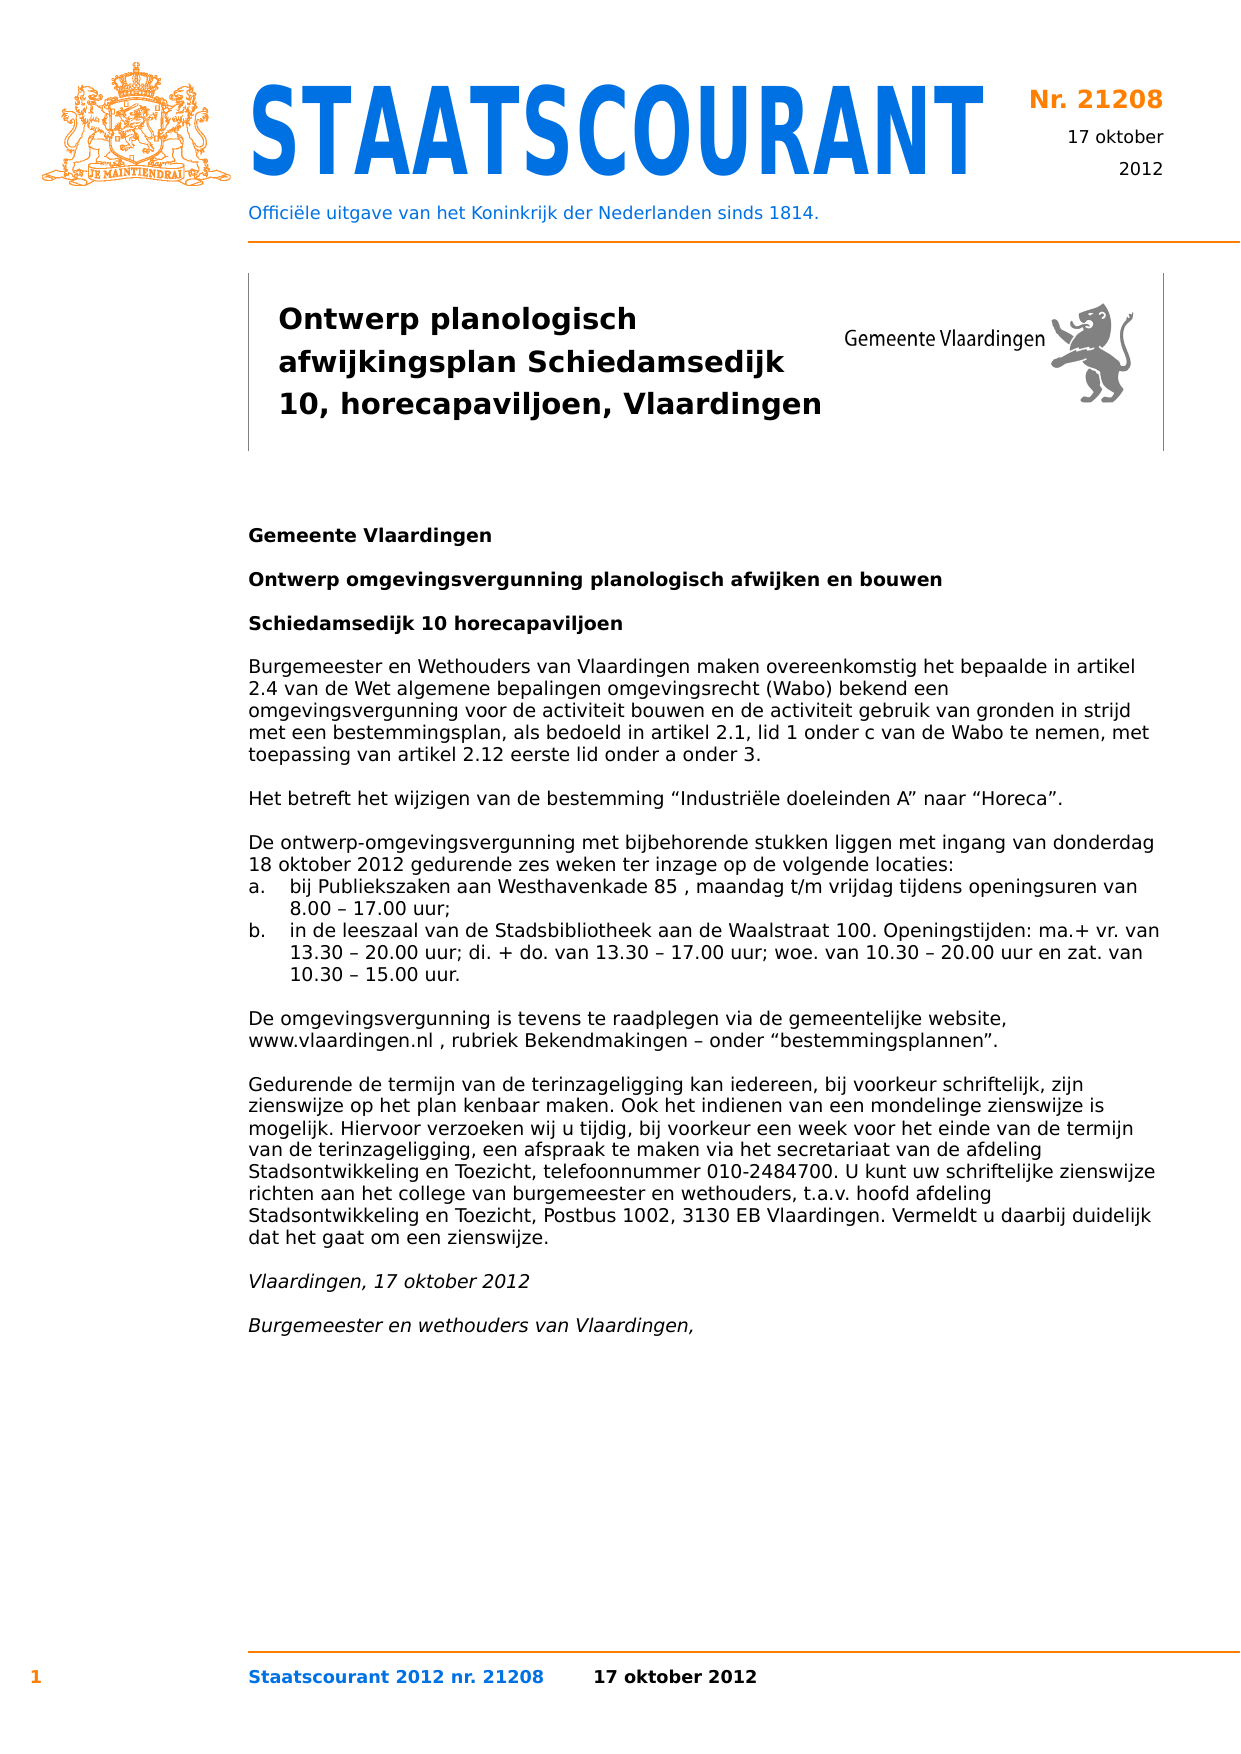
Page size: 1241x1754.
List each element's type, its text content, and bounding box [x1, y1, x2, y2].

table_header STAATSCOURANT [248, 62, 998, 203]
text Burgemeester en Wethouders van Vlaardingen maken overeenkomstig het bepaalde in artikel 2.4 van de Wet algemene bepalingen omgevingsrecht (Wabo) bekend een omgevingsvergunning voor de activiteit bouwen en de activiteit gebruik van gronden in strijd met een bestemmingsplan, als bedoeld in artikel 2.1, lid 1 onder c van de Wabo te nemen, met toepassing van artikel 2.12 eerste lid onder a onder 3. [248, 656, 1163, 766]
text De omgevingsvergunning is tevens te raadplegen via de gemeentelijke website, www.vlaardingen.nl , rubriek Bekendmakingen – onder “bestemmingsplannen”. [248, 1008, 1163, 1052]
text b. in de leeszaal van de Stadsbibliotheek aan de Waalstraat 100. Openingstijden: ma.+ vr. van 13.30 – 20.00 uur; di. + do. van 13.30 – 17.00 uur; woe. van 10.30 – 20.00 uur en zat. van 10.30 – 15.00 uur. [248, 920, 1163, 986]
text a. bij Publiekszaken aan Westhavenkade 85 , maandag t/m vrijdag tijdens openingsuren van 8.00 – 17.00 uur; [248, 876, 1163, 920]
table_header [25, 62, 248, 241]
text Ontwerp omgevingsvergunning planologisch afwijken en bouwen [248, 568, 1163, 591]
table_cell 17 oktober [998, 121, 1240, 153]
picture [844, 302, 1134, 403]
text Vlaardingen, 17 oktober 2012 [248, 1271, 1163, 1293]
table_header Nr. 21208 [998, 62, 1240, 121]
table_cell Officiële uitgave van het Koninkrijk der Nederlanden sinds 1814. [248, 203, 1240, 241]
text De ontwerp-omgevingsvergunning met bijbehorende stukken liggen met ingang van donderdag 18 oktober 2012 gedurende zes weken ter inzage op de volgende locaties: [248, 832, 1163, 876]
text Burgemeester en wethouders van Vlaardingen, [248, 1315, 1163, 1337]
picture [41, 62, 231, 186]
table_cell 2012 [998, 153, 1240, 203]
text Gedurende de termijn van de terinzageligging kan iedereen, bij voorkeur schriftelijk, zijn zienswijze op het plan kenbaar maken. Ook het indienen van een mondelinge zienswijze is mogelijk. Hiervoor verzoeken wij u tijdig, bij voorkeur een week voor het einde van de termijn van de terinzageligging, een afspraak te maken via het secretariaat van de afdeling Stadsontwikkeling en Toezicht, telefoonnummer 010-2484700. U kunt uw schriftelijke zienswijze richten aan het college van burgemeester en wethouders, t.a.v. hoofd afdeling Stadsontwikkeling en Toezicht, Postbus 1002, 3130 EB Vlaardingen. Vermeldt u daarbij duidelijk dat het gaat om een zienswijze. [248, 1073, 1163, 1249]
text Het betreft het wijzigen van de bestemming “Industriële doeleinden A” naar “Horeca”. [248, 788, 1163, 810]
subtitle Ontwerp planologisch afwijkingsplan Schiedamsedijk 10, horecapaviljoen, Vlaardingen [249, 273, 1163, 451]
text Gemeente Vlaardingen [248, 525, 1163, 547]
text Schiedamsedijk 10 horecapaviljoen [248, 612, 1163, 634]
